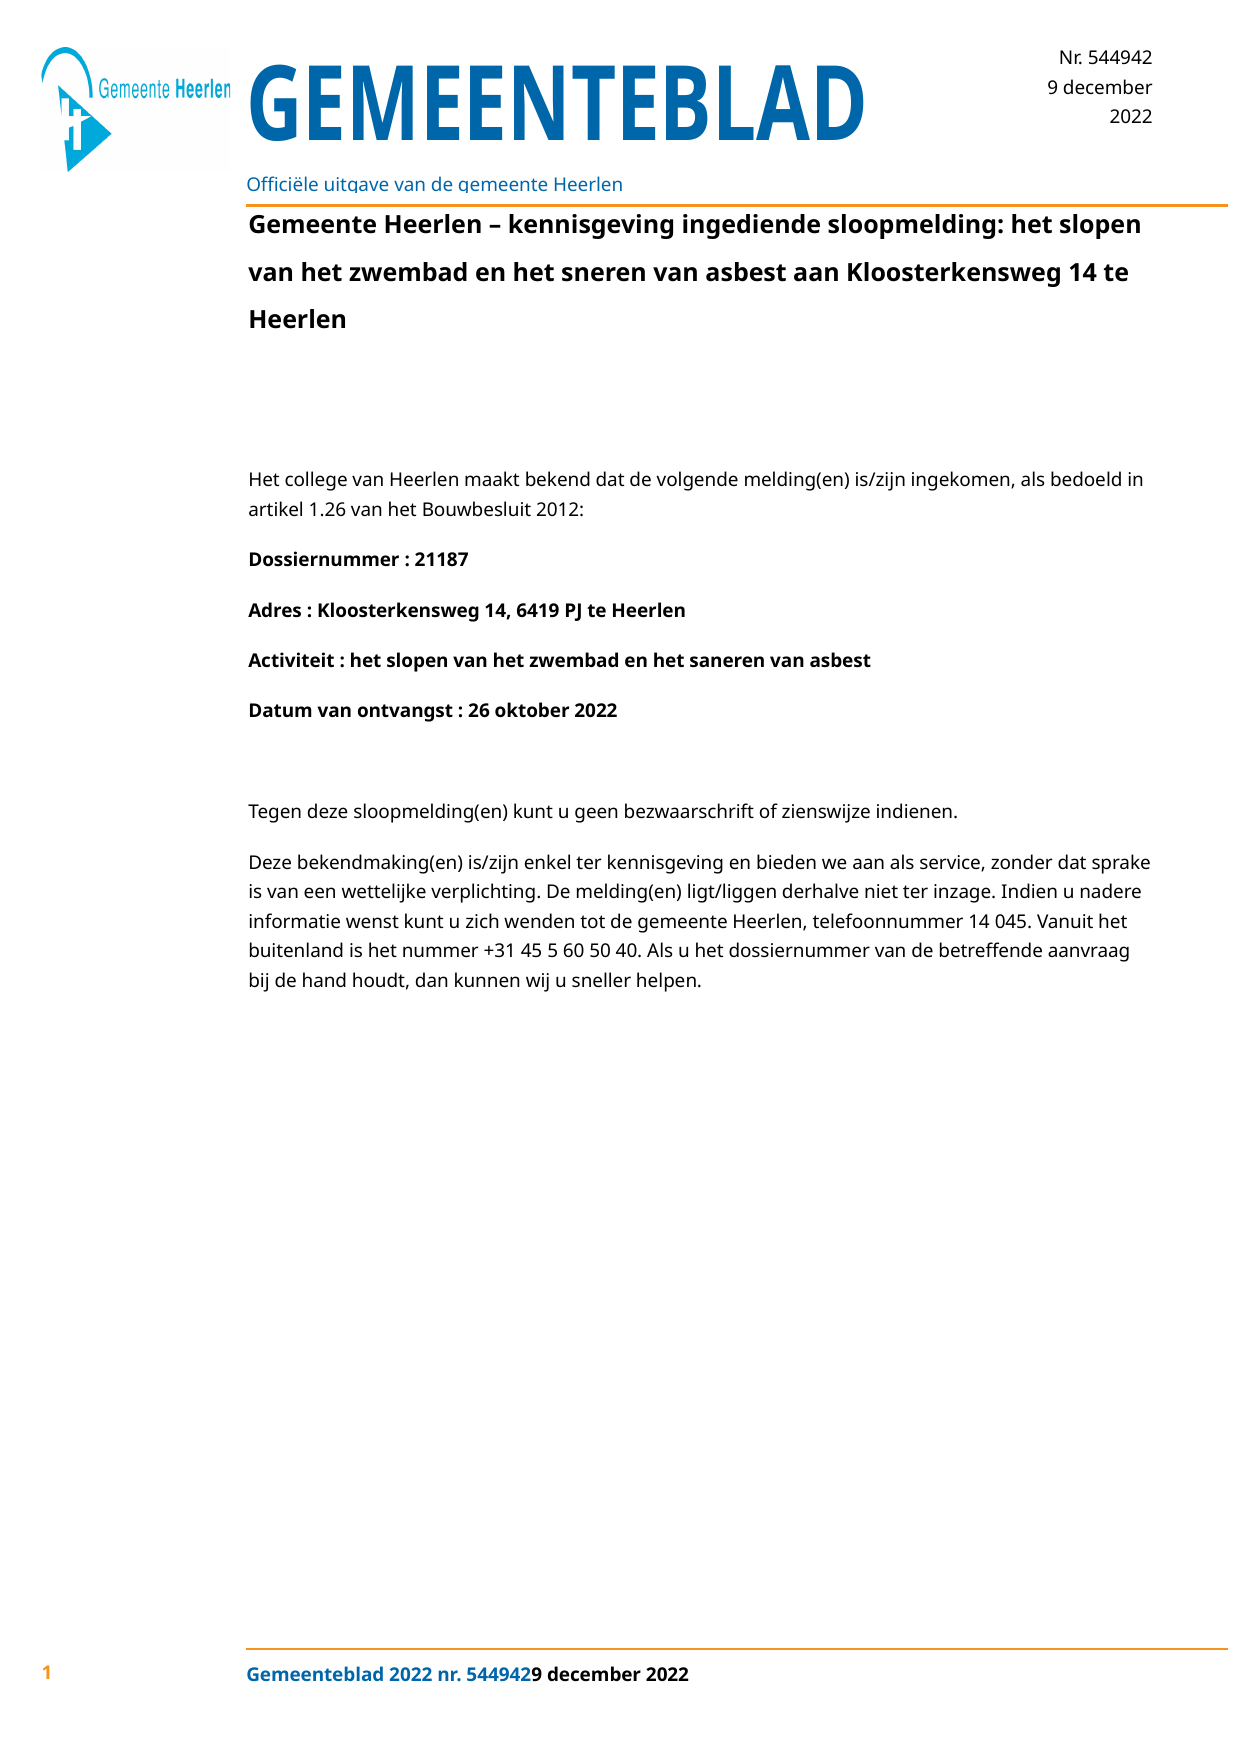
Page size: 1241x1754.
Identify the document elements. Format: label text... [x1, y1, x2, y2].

text Activiteit : het slopen van het zwembad en het saneren van asbest [248, 647, 1152, 673]
picture [41, 47, 59, 70]
picture [41, 47, 231, 172]
text Datum van ontvangst : 26 oktober 2022 [248, 698, 1152, 723]
text Gemeente Heerlen – kennisgeving ingediende sloopmelding: het slopen van het zwembad en het sneren van asbest aan Kloosterkensweg 14 te Heerlen [248, 207, 1152, 336]
text Deze bekendmaking(en) is/zijn enkel ter kennisgeving en bieden we aan als service, zonder dat sprake is van een wettelijke verplichting. De melding(en) ligt/liggen derhalve niet ter inzage. Indien u nadere informatie wenst kunt u zich wenden tot de gemeente Heerlen, telefoonnummer 14 045. Vanuit het buitenland is het nummer +31 45 5 60 50 40. Als u het dossiernummer van de betreffende aanvraag bij de hand houdt, dan kunnen wij u sneller helpen. [248, 849, 1152, 993]
text Dossiernummer : 21187 [248, 546, 1152, 572]
text Tegen deze sloopmelding(en) kunt u geen bezwaarschrift of zienswijze indienen. [248, 798, 1152, 824]
text Het college van Heerlen maakt bekend dat de volgende melding(en) is/zijn ingekomen, als bedoeld in artikel 1.26 van het Bouwbesluit 2012: [248, 466, 1152, 522]
text Adres : Kloosterkensweg 14, 6419 PJ te Heerlen [248, 597, 1152, 622]
